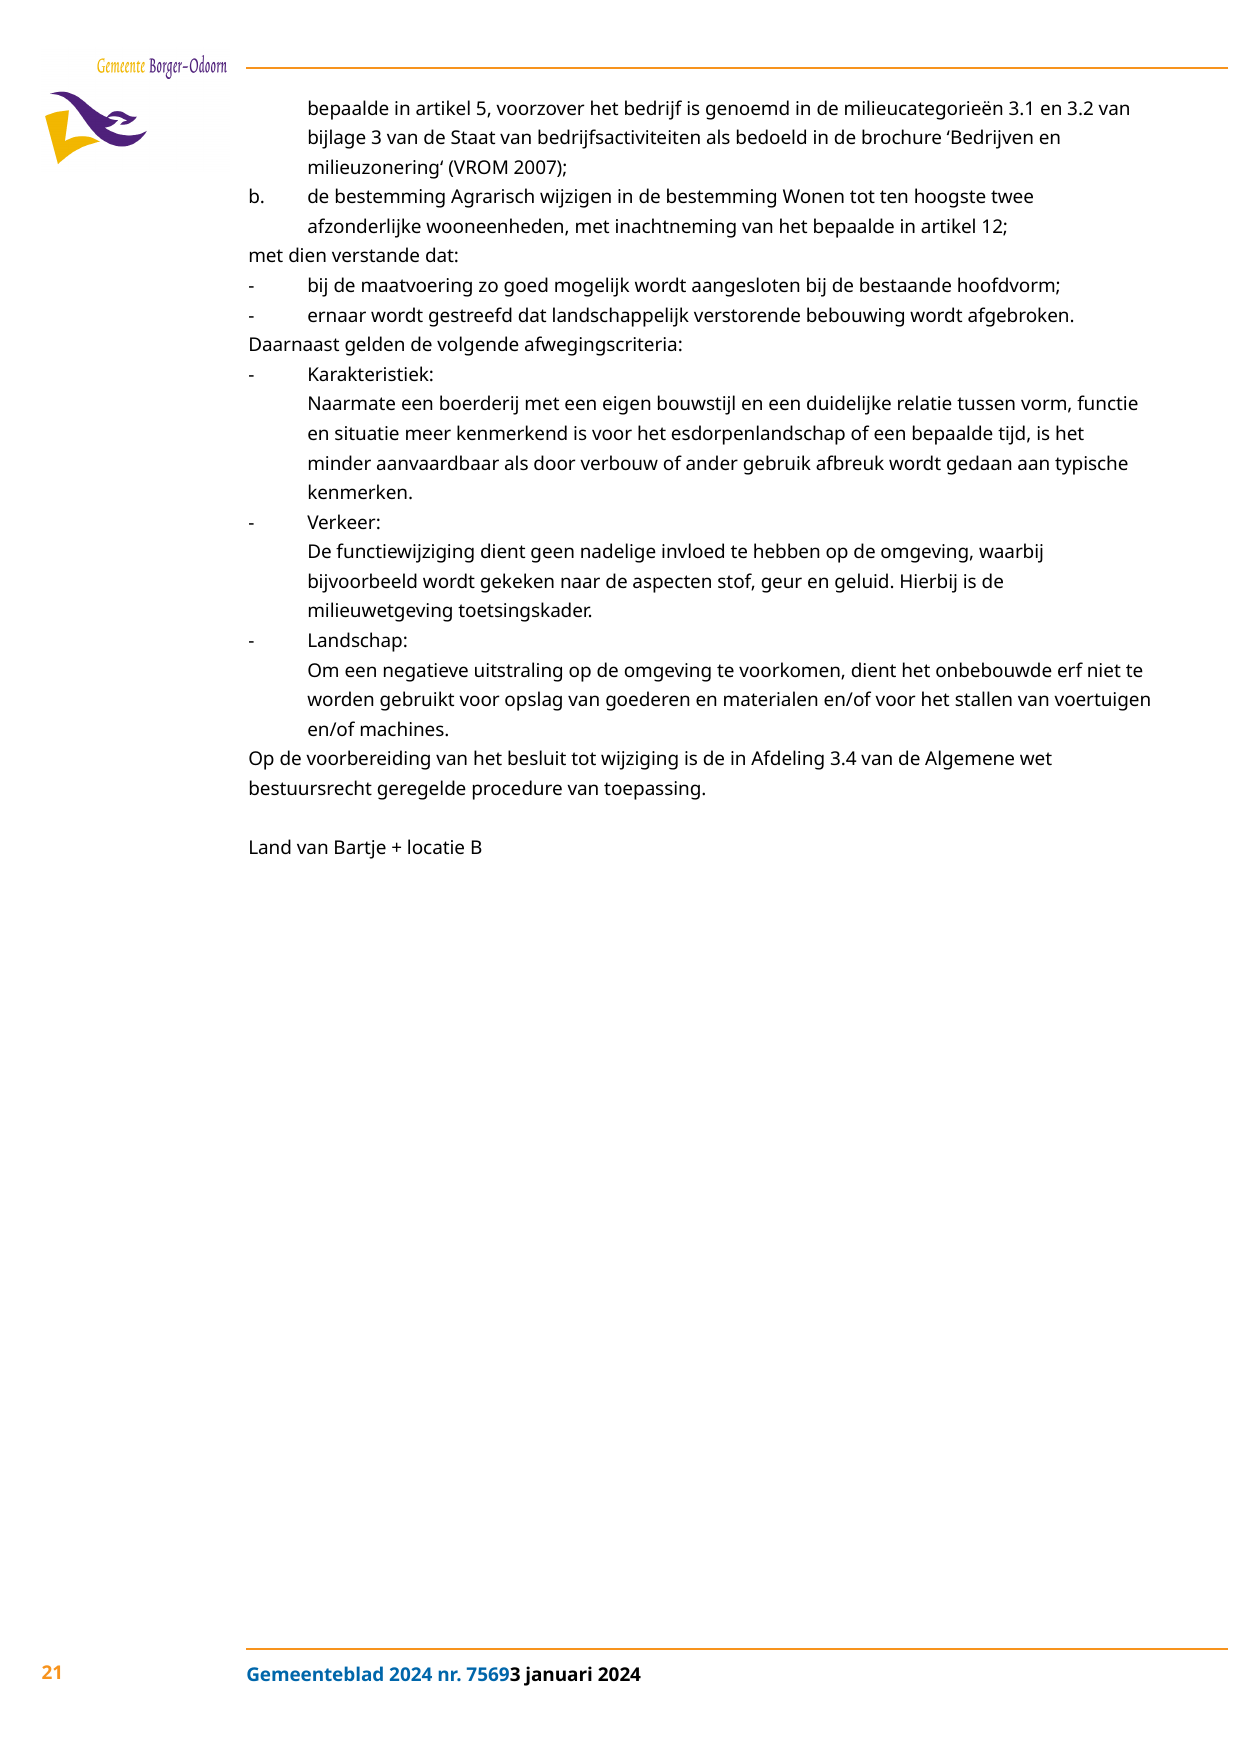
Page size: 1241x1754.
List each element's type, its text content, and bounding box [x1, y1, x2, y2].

list bij de maatvoering zo goed mogelijk wordt aangesloten bij de bestaande hoofdvorm; [248, 272, 1152, 298]
text met dien verstande dat: [248, 243, 1152, 268]
text Op de voorbereiding van het besluit tot wijziging is de in Afdeling 3.4 van de Algemene wet bestuursrecht geregelde procedure van toepassing. [248, 746, 1152, 801]
list ernaar wordt gestreefd dat landschappelijk verstorende bebouwing wordt afgebroken. [248, 302, 1152, 328]
list De functiewijziging dient geen nadelige invloed te hebben op de omgeving, waarbij bijvoorbeeld wordt gekeken naar de aspecten stof, geur en geluid. Hierbij is de milieuwetgeving toetsingskader. [248, 538, 1152, 623]
list Naarmate een boerderij met een eigen bouwstijl en een duidelijke relatie tussen vorm, functie en situatie meer kenmerkend is voor het esdorpenlandschap of een bepaalde tijd, is het minder aanvaardbaar als door verbouw of ander gebruik afbreuk wordt gedaan aan typische kenmerken. [248, 391, 1152, 505]
picture [41, 47, 231, 172]
text Daarnaast gelden de volgende afwegingscriteria: [248, 331, 1152, 357]
list Om een negatieve uitstraling op de omgeving te voorkomen, dient het onbebouwde erf niet te worden gebruikt voor opslag van goederen en materialen en/of voor het stallen van voertuigen en/of machines. [248, 657, 1152, 742]
list Karakteristiek: [248, 361, 1152, 387]
list Landschap: [248, 627, 1152, 653]
list bepaalde in artikel 5, voorzover het bedrijf is genoemd in de milieucategorieën 3.1 en 3.2 van bijlage 3 van de Staat van bedrijfsactiviteiten als bedoeld in de brochure ‘Bedrijven en milieuzonering‘ (VROM 2007); [248, 95, 1152, 180]
list de bestemming Agrarisch wijzigen in de bestemming Wonen tot ten hoogste twee afzonderlijke wooneenheden, met inachtneming van het bepaalde in artikel 12; [248, 183, 1152, 239]
list Verkeer: [248, 509, 1152, 535]
text Land van Bartje + locatie B [248, 834, 1152, 860]
